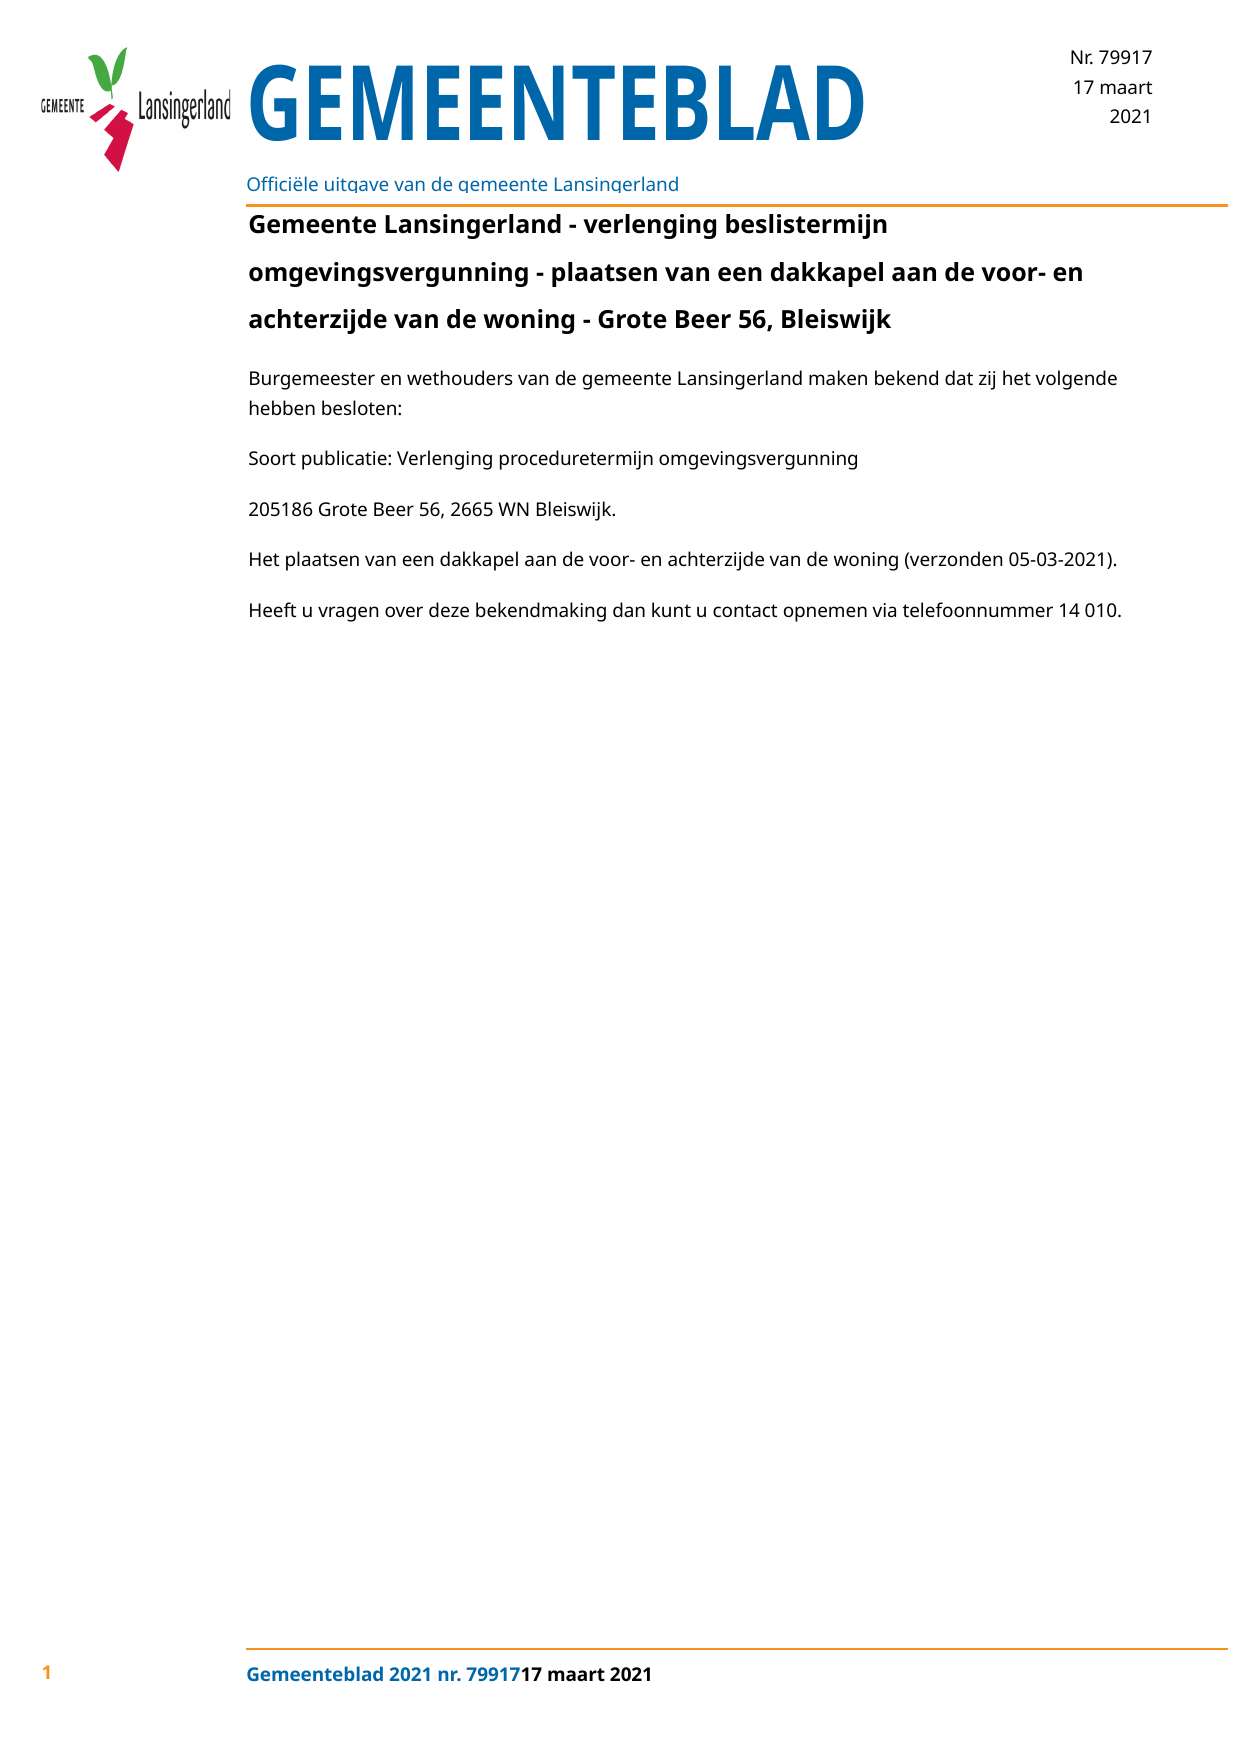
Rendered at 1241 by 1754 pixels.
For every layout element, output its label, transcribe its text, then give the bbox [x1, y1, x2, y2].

text Het plaatsen van een dakkapel aan de voor- en achterzijde van de woning (verzonden 05-03-2021). [248, 546, 1152, 572]
text Heeft u vragen over deze bekendmaking dan kunt u contact opnemen via telefoonnummer 14 010. [248, 597, 1152, 622]
text Gemeente Lansingerland - verlenging beslistermijn omgevingsvergunning - plaatsen van een dakkapel aan de voor- en achterzijde van de woning - Grote Beer 56, Bleiswijk [248, 207, 1152, 336]
text Burgemeester en wethouders van de gemeente Lansingerland maken bekend dat zij het volgende hebben besloten: [248, 366, 1152, 421]
text Soort publicatie: Verlenging proceduretermijn omgevingsvergunning [248, 446, 1152, 471]
text 205186 Grote Beer 56, 2665 WN Bleiswijk. [248, 496, 1152, 522]
picture [41, 47, 231, 172]
